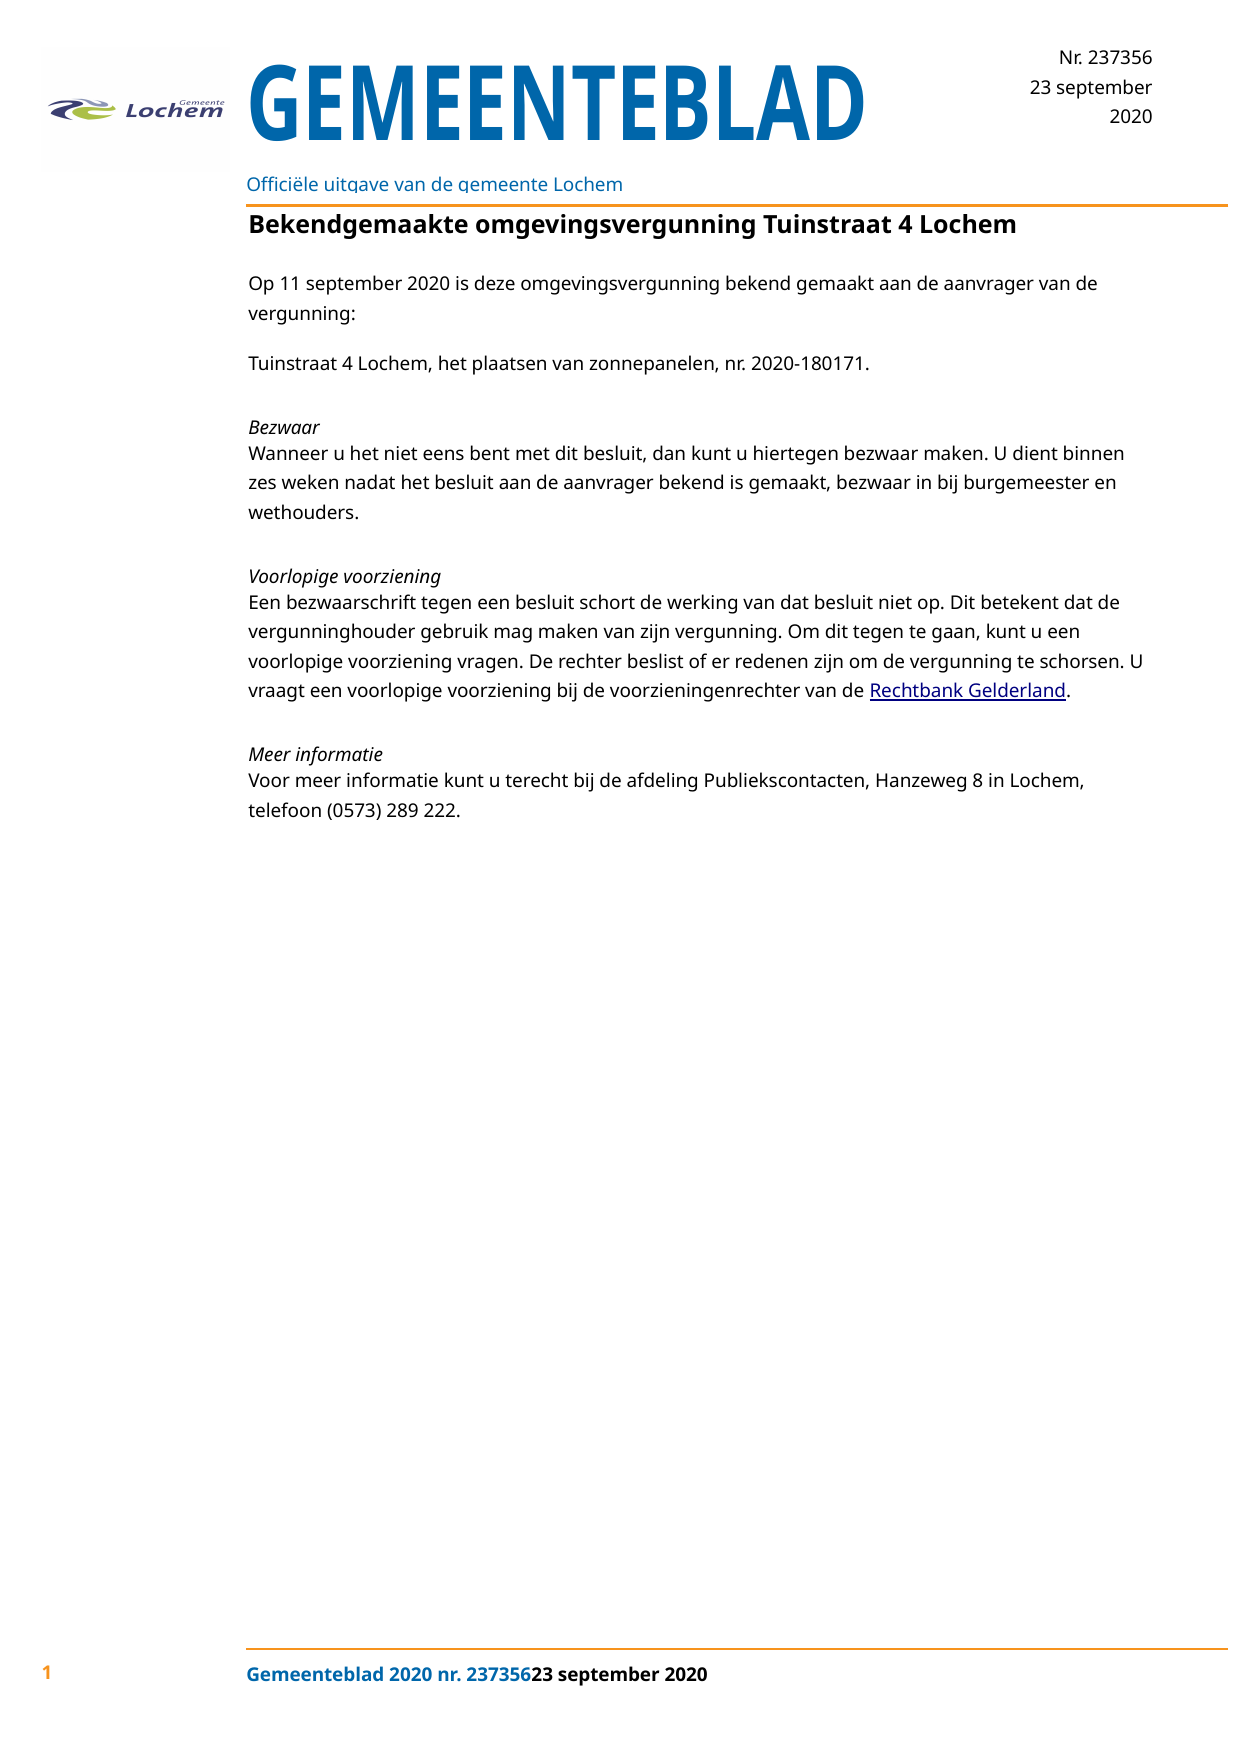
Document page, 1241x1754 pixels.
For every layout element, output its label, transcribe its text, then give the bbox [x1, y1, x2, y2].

text Wanneer u het niet eens bent met dit besluit, dan kunt u hiertegen bezwaar maken. U dient binnen zes weken nadat het besluit aan de aanvrager bekend is gemaakt, bezwaar in bij burgemeester en wethouders. [248, 440, 1152, 525]
text Een bezwaarschrift tegen een besluit schort de werking van dat besluit niet op. Dit betekent dat de vergunninghouder gebruik mag maken van zijn vergunning. Om dit tegen te gaan, kunt u een voorlopige voorziening vragen. De rechter beslist of er redenen zijn om de vergunning te schorsen. U vraagt een voorlopige voorziening bij de voorzieningenrechter van de Rechtbank Gelderland. [248, 589, 1152, 703]
text Bezwaar [248, 414, 1152, 440]
text Bekendgemaakte omgevingsvergunning Tuinstraat 4 Lochem [248, 207, 1152, 241]
text Meer informatie [248, 742, 1152, 767]
picture [41, 47, 231, 172]
text Tuinstraat 4 Lochem, het plaatsen van zonnepanelen, nr. 2020-180171. [248, 350, 1152, 376]
text Op 11 september 2020 is deze omgevingsvergunning bekend gemaakt aan de aanvrager van de vergunning: [248, 270, 1152, 326]
text Voor meer informatie kunt u terecht bij de afdeling Publiekscontacten, Hanzeweg 8 in Lochem, telefoon (0573) 289 222. [248, 767, 1152, 823]
text Voorlopige voorziening [248, 563, 1152, 589]
